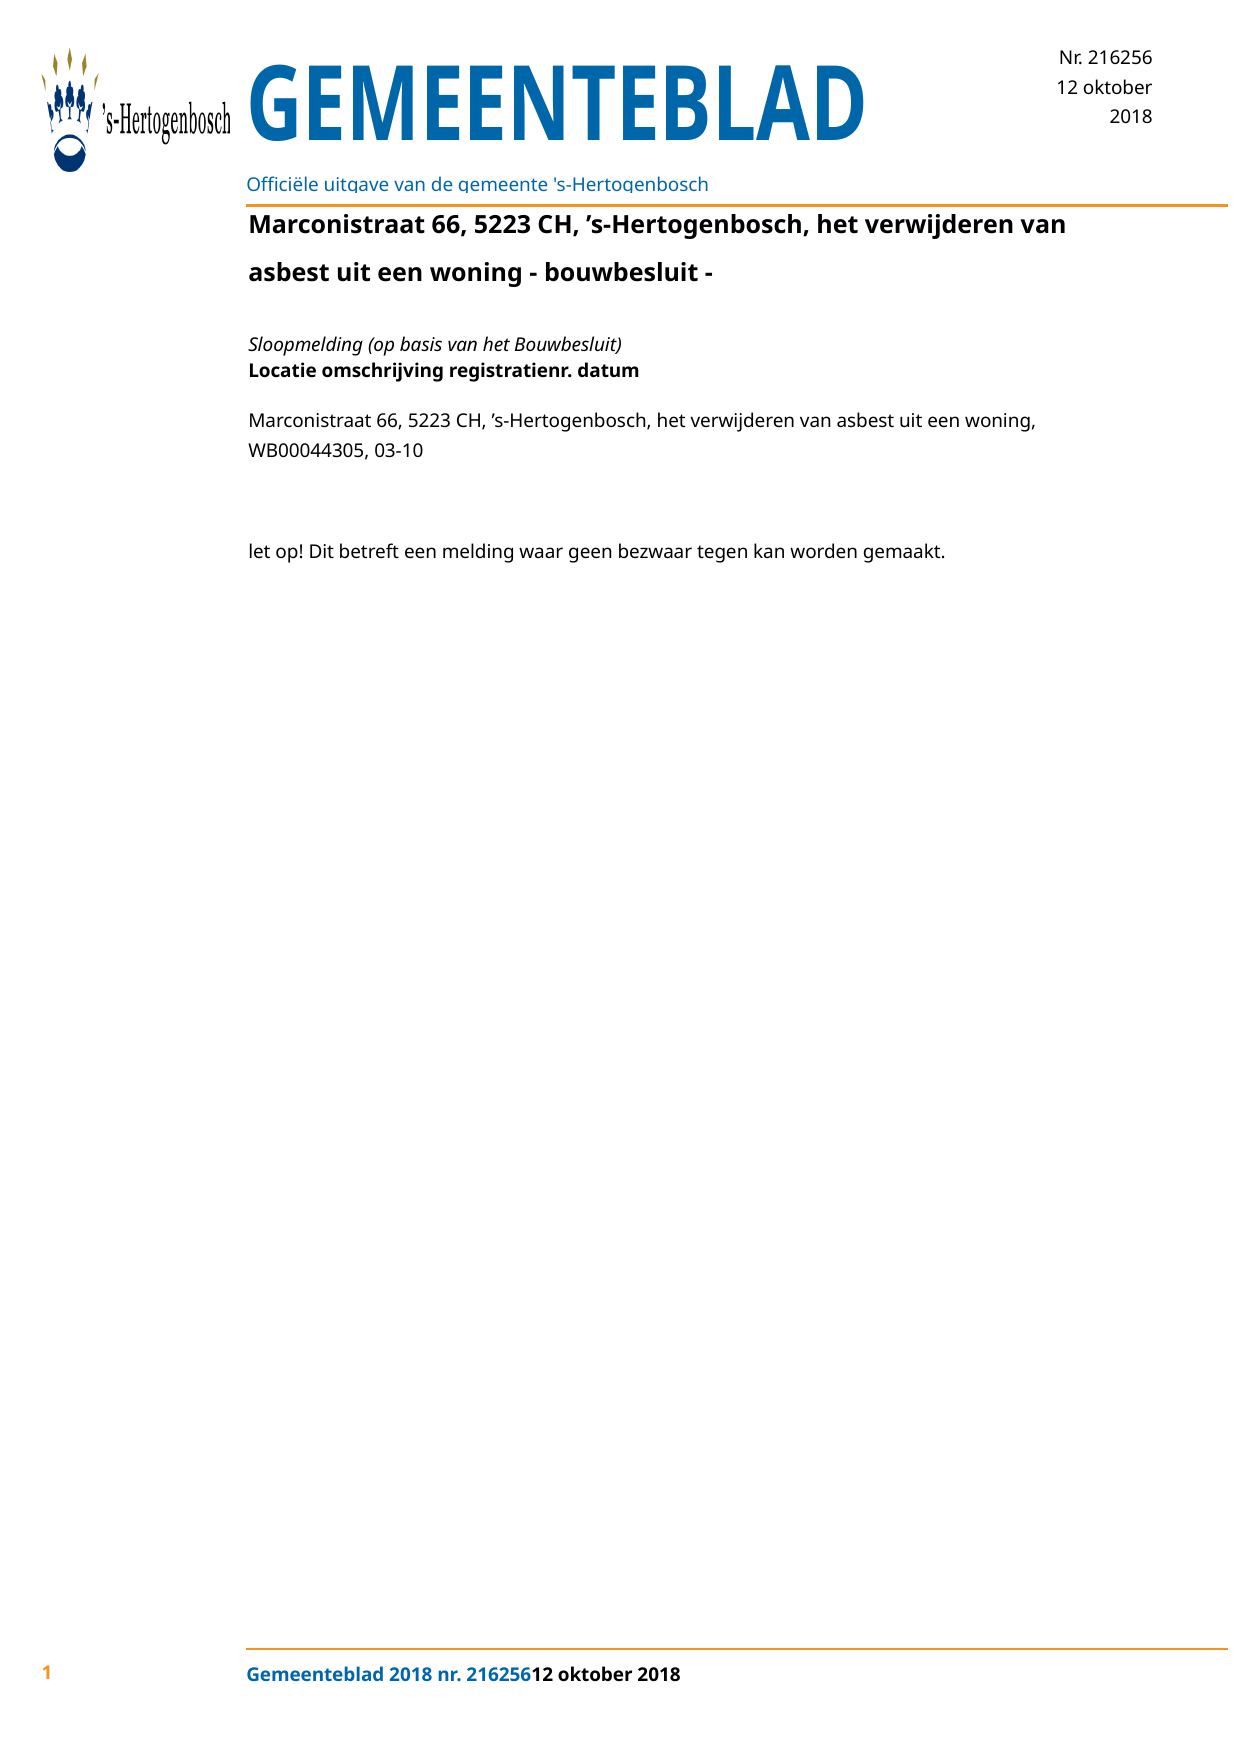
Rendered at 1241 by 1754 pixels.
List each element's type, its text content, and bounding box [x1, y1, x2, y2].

text Marconistraat 66, 5223 CH, ’s-Hertogenbosch, het verwijderen van asbest uit een woning, WB00044305, 03-10 [248, 408, 1152, 463]
text Marconistraat 66, 5223 CH, ’s-Hertogenbosch, het verwijderen van asbest uit een woning - bouwbesluit - [248, 207, 1152, 288]
text Sloopmelding (op basis van het Bouwbesluit) [248, 331, 1152, 357]
text Locatie omschrijving registratienr. datum [248, 357, 1152, 383]
picture [41, 47, 231, 172]
text let op! Dit betreft een melding waar geen bezwaar tegen kan worden gemaakt. [248, 538, 1152, 564]
